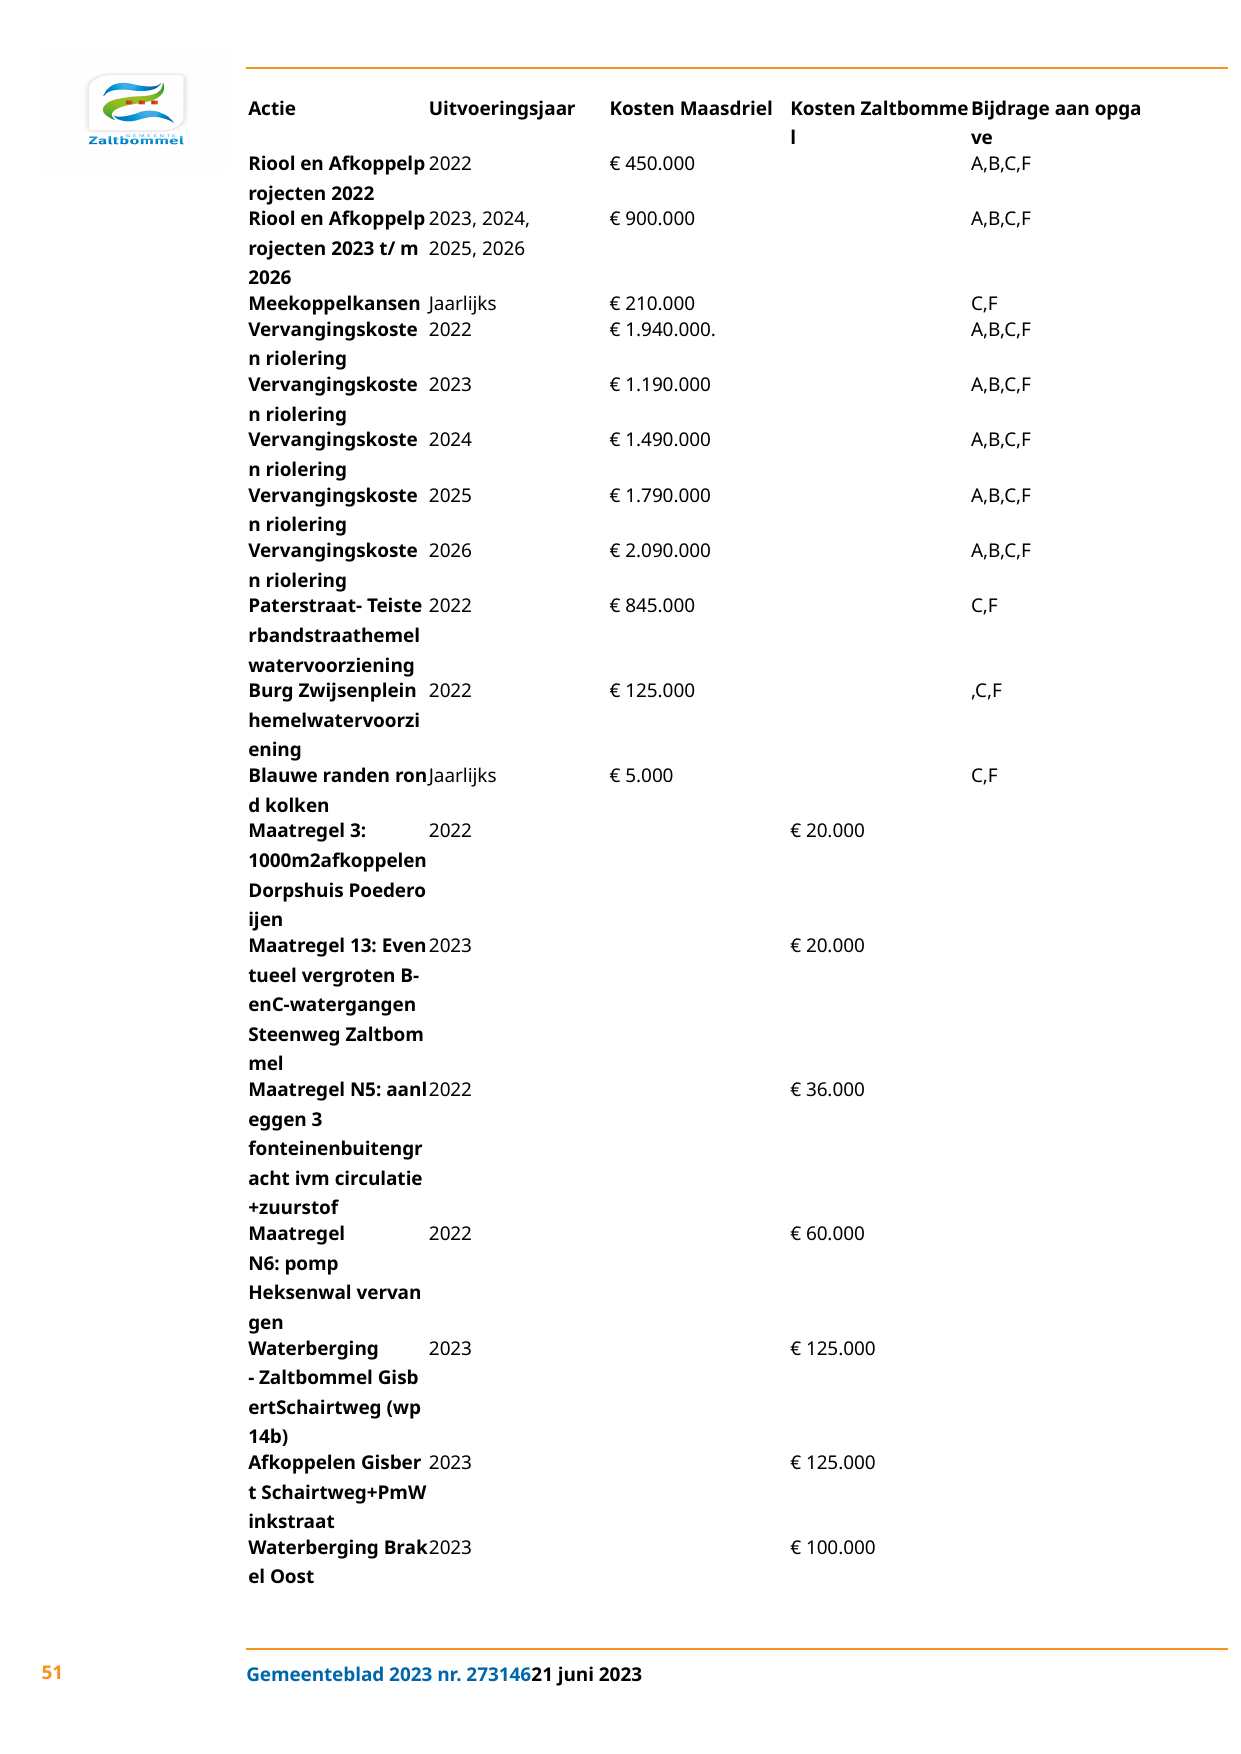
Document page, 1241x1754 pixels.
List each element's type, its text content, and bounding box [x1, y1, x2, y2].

table_cell € 1.490.000 [609, 427, 790, 482]
table_cell Vervangingskosten riolering [248, 316, 429, 371]
table_cell Vervangingskosten riolering [248, 482, 429, 537]
table_cell [790, 593, 971, 677]
table_cell [790, 150, 971, 205]
table_cell € 125.000 [790, 1449, 971, 1534]
table_cell [609, 1449, 790, 1534]
table_header Kosten Zaltbommel [790, 95, 971, 150]
table_cell ,C,F [971, 678, 1152, 762]
table_cell Jaarlijks [429, 290, 609, 316]
table_cell Blauwe randen rond kolken [248, 763, 429, 818]
table_cell [971, 1449, 1152, 1534]
table_cell 2022 [429, 1220, 609, 1335]
table_cell Paterstraat- Teisterbandstraathemelwatervoorziening [248, 593, 429, 677]
table_cell A,B,C,F [971, 205, 1152, 290]
table_cell A,B,C,F [971, 537, 1152, 593]
table_cell 2023 [429, 1534, 609, 1589]
table_cell Maatregel 13: Eventueel vergroten B- enC-watergangen Steenweg Zaltbommel [248, 932, 429, 1076]
table_cell € 1.790.000 [609, 482, 790, 537]
table_cell Vervangingskosten riolering [248, 427, 429, 482]
table_cell [971, 1076, 1152, 1220]
table_cell [609, 1534, 790, 1589]
table_header Uitvoeringsjaar [429, 95, 609, 150]
table_cell Maatregel 3: 1000m2afkoppelen Dorpshuis Poederoijen [248, 818, 429, 932]
table_cell € 20.000 [790, 932, 971, 1076]
table_cell C,F [971, 763, 1152, 818]
table_cell 2026 [429, 537, 609, 593]
table_cell 2025 [429, 482, 609, 537]
table_cell C,F [971, 290, 1152, 316]
table_cell [971, 932, 1152, 1076]
table_cell A,B,C,F [971, 427, 1152, 482]
table_cell Jaarlijks [429, 763, 609, 818]
table_cell [790, 316, 971, 371]
table_cell [609, 1220, 790, 1335]
table_cell € 20.000 [790, 818, 971, 932]
table_header Bijdrage aan opgave [971, 95, 1152, 150]
table_cell [609, 1076, 790, 1220]
table_cell [790, 290, 971, 316]
table_cell 2024 [429, 427, 609, 482]
table_cell Vervangingskosten riolering [248, 371, 429, 427]
table_cell Burg Zwijsenplein hemelwatervoorziening [248, 678, 429, 762]
table_cell [790, 482, 971, 537]
table_cell Waterberging Brakel Oost [248, 1534, 429, 1589]
table_cell € 1.940.000. [609, 316, 790, 371]
table_cell € 36.000 [790, 1076, 971, 1220]
table_cell Vervangingskosten riolering [248, 537, 429, 593]
table_cell € 60.000 [790, 1220, 971, 1335]
table_cell [971, 1534, 1152, 1589]
table_cell 2022 [429, 678, 609, 762]
table_cell [790, 537, 971, 593]
table_cell Riool en Afkoppelprojecten 2022 [248, 150, 429, 205]
table_cell Maatregel N5: aanleggen 3 fonteinenbuitengracht ivm circulatie+zuurstof [248, 1076, 429, 1220]
table_cell [790, 427, 971, 482]
table_cell 2022 [429, 818, 609, 932]
table_cell 2023, 2024, 2025, 2026 [429, 205, 609, 290]
table_cell 2022 [429, 316, 609, 371]
table_cell € 125.000 [790, 1335, 971, 1449]
table_cell 2023 [429, 371, 609, 427]
table_cell [609, 932, 790, 1076]
table_cell Maatregel N6: pomp Heksenwal vervangen [248, 1220, 429, 1335]
table_cell € 125.000 [609, 678, 790, 762]
table_header Actie [248, 95, 429, 150]
table_cell C,F [971, 593, 1152, 677]
table_cell Riool en Afkoppelprojecten 2023 t/ m 2026 [248, 205, 429, 290]
table_cell [971, 818, 1152, 932]
picture [41, 47, 231, 172]
table_cell [790, 205, 971, 290]
table_cell Waterberging - Zaltbommel GisbertSchairtweg (wp14b) [248, 1335, 429, 1449]
table_cell € 5.000 [609, 763, 790, 818]
table_cell Meekoppelkansen [248, 290, 429, 316]
table_cell Afkoppelen Gisbert Schairtweg+PmWinkstraat [248, 1449, 429, 1534]
table_cell € 210.000 [609, 290, 790, 316]
table_cell € 100.000 [790, 1534, 971, 1589]
table_cell € 900.000 [609, 205, 790, 290]
table_cell [971, 1220, 1152, 1335]
table_cell [790, 371, 971, 427]
table_cell 2022 [429, 1076, 609, 1220]
table_cell 2022 [429, 593, 609, 677]
table_header Kosten Maasdriel [609, 95, 790, 150]
table_cell [609, 818, 790, 932]
table_cell 2023 [429, 1335, 609, 1449]
table_cell € 1.190.000 [609, 371, 790, 427]
table_cell 2023 [429, 1449, 609, 1534]
table_cell € 2.090.000 [609, 537, 790, 593]
table_cell [971, 1335, 1152, 1449]
table_cell 2022 [429, 150, 609, 205]
table_cell A,B,C,F [971, 150, 1152, 205]
table_cell A,B,C,F [971, 371, 1152, 427]
table_cell € 450.000 [609, 150, 790, 205]
table_cell A,B,C,F [971, 482, 1152, 537]
table_cell A,B,C,F [971, 316, 1152, 371]
table_cell [790, 763, 971, 818]
table_cell 2023 [429, 932, 609, 1076]
table_cell [609, 1335, 790, 1449]
table_cell € 845.000 [609, 593, 790, 677]
table_cell [790, 678, 971, 762]
